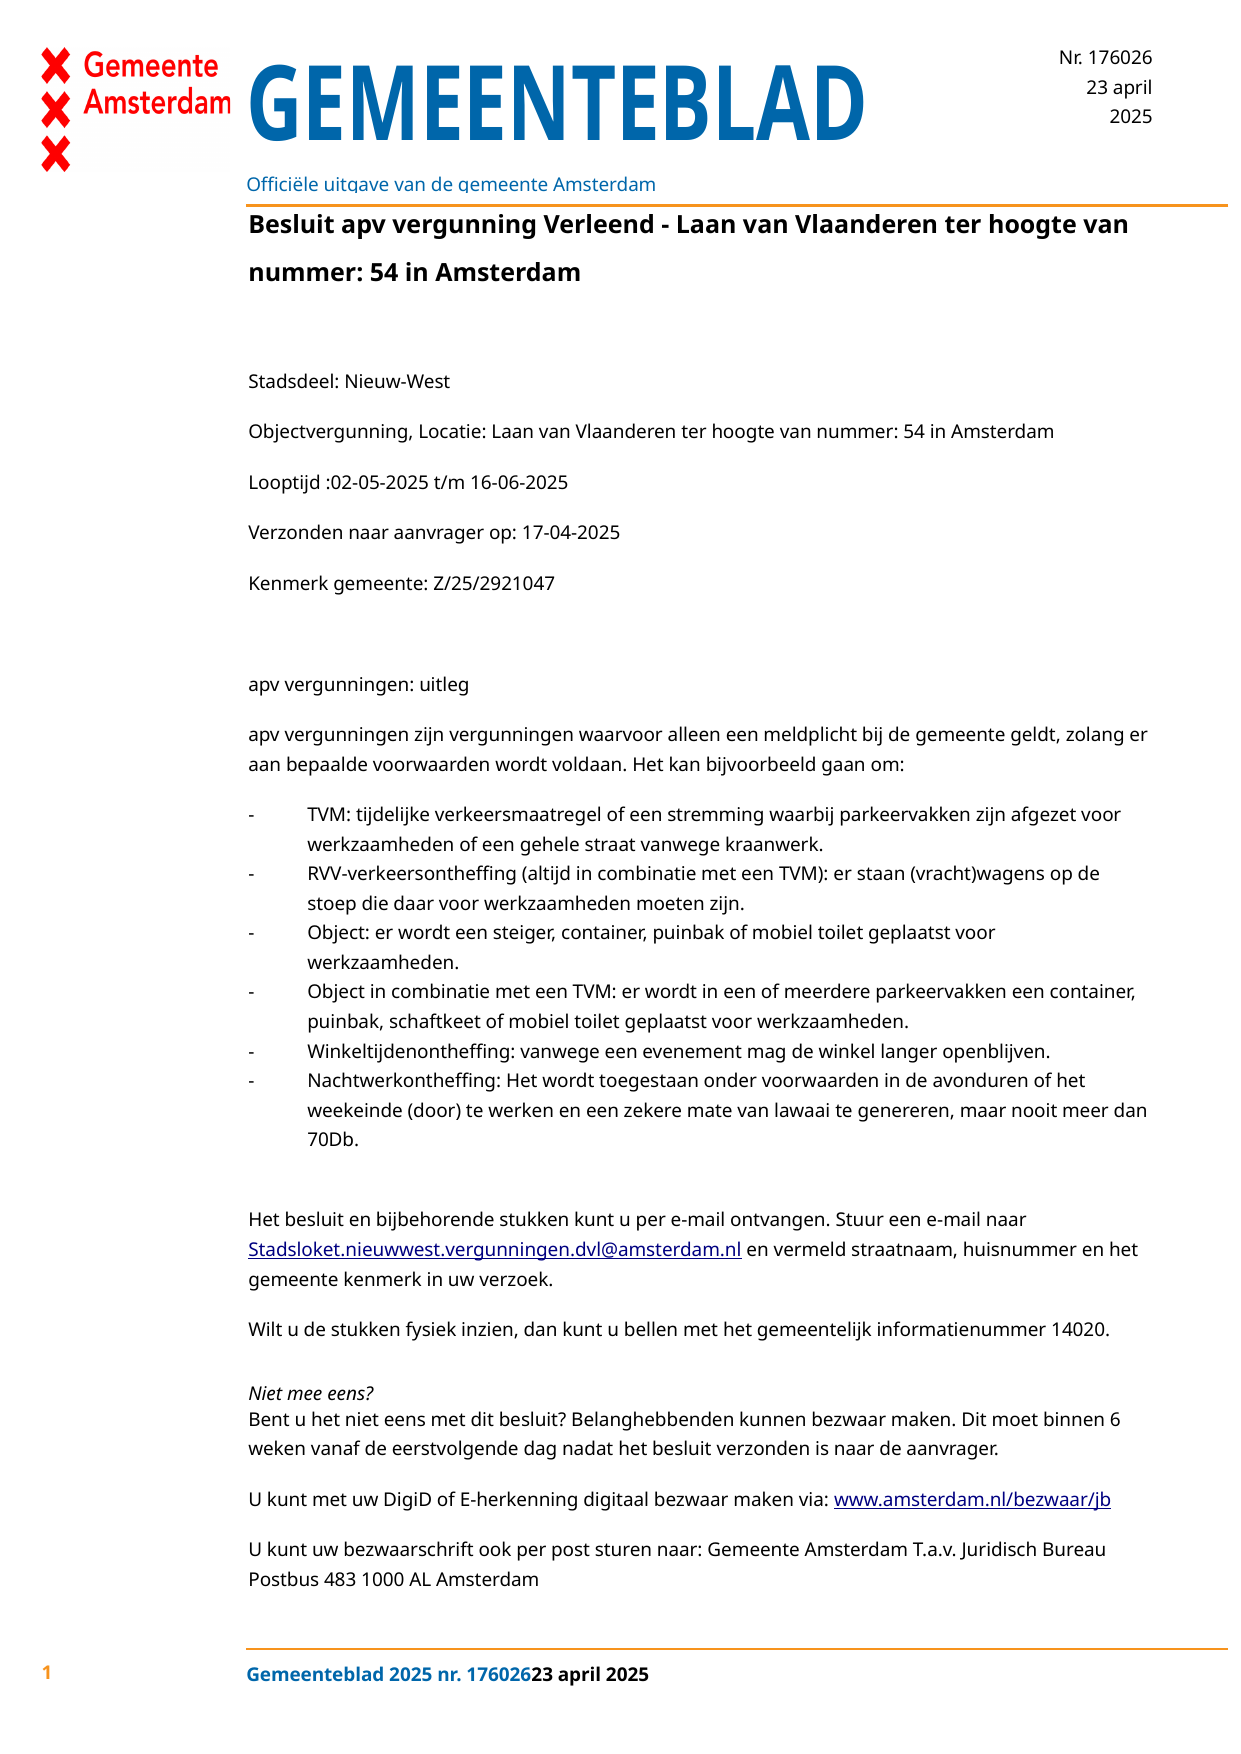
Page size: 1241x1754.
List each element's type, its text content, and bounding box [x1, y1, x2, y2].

text Niet mee eens? [248, 1380, 1152, 1406]
text apv vergunningen zijn vergunningen waarvoor alleen een meldplicht bij de gemeente geldt, zolang er aan bepaalde voorwaarden wordt voldaan. Het kan bijvoorbeeld gaan om: [248, 721, 1152, 777]
list Winkeltijdenontheffing: vanwege een evenement mag de winkel langer openblijven. [248, 1038, 1152, 1064]
text U kunt uw bezwaarschrift ook per post sturen naar: Gemeente Amsterdam T.a.v. Juridisch Bureau Postbus 483 1000 AL Amsterdam [248, 1536, 1152, 1592]
text Kenmerk gemeente: Z/25/2921047 [248, 570, 1152, 596]
picture [41, 47, 231, 172]
text Objectvergunning, Locatie: Laan van Vlaanderen ter hoogte van nummer: 54 in Amsterdam [248, 419, 1152, 444]
text Verzonden naar aanvrager op: 17-04-2025 [248, 519, 1152, 545]
text Looptijd :02-05-2025 t/m 16-06-2025 [248, 469, 1152, 495]
text apv vergunningen: uitleg [248, 671, 1152, 697]
list RVV-verkeersontheffing (altijd in combinatie met een TVM): er staan (vracht)wagens op de stoep die daar voor werkzaamheden moeten zijn. [248, 860, 1152, 916]
text Stadsdeel: Nieuw-West [248, 368, 1152, 394]
text Het besluit en bijbehorende stukken kunt u per e-mail ontvangen. Stuur een e-mail naar Stadsloket.nieuwwest.vergunningen.dvl@amsterdam.nl en vermeld straatnaam, huisnummer en het gemeente kenmerk in uw verzoek. [248, 1207, 1152, 1292]
text Wilt u de stukken fysiek inzien, dan kunt u bellen met het gemeentelijk informatienummer 14020. [248, 1316, 1152, 1342]
text Besluit apv vergunning Verleend - Laan van Vlaanderen ter hoogte van nummer: 54 in Amsterdam [248, 207, 1152, 288]
list TVM: tijdelijke verkeersmaatregel of een stremming waarbij parkeervakken zijn afgezet voor werkzaamheden of een gehele straat vanwege kraanwerk. [248, 801, 1152, 857]
list Nachtwerkontheffing: Het wordt toegestaan onder voorwaarden in de avonduren of het weekeinde (door) te werken en een zekere mate van lawaai te genereren, maar nooit meer dan 70Db. [248, 1067, 1152, 1152]
text Bent u het niet eens met dit besluit? Belanghebbenden kunnen bezwaar maken. Dit moet binnen 6 weken vanaf de eerstvolgende dag nadat het besluit verzonden is naar de aanvrager. [248, 1406, 1152, 1461]
text U kunt met uw DigiD of E-herkenning digitaal bezwaar maken via: www.amsterdam.nl/bezwaar/jb [248, 1486, 1152, 1512]
list Object in combinatie met een TVM: er wordt in een of meerdere parkeervakken een container, puinbak, schaftkeet of mobiel toilet geplaatst voor werkzaamheden. [248, 979, 1152, 1034]
list Object: er wordt een steiger, container, puinbak of mobiel toilet geplaatst voor werkzaamheden. [248, 919, 1152, 975]
